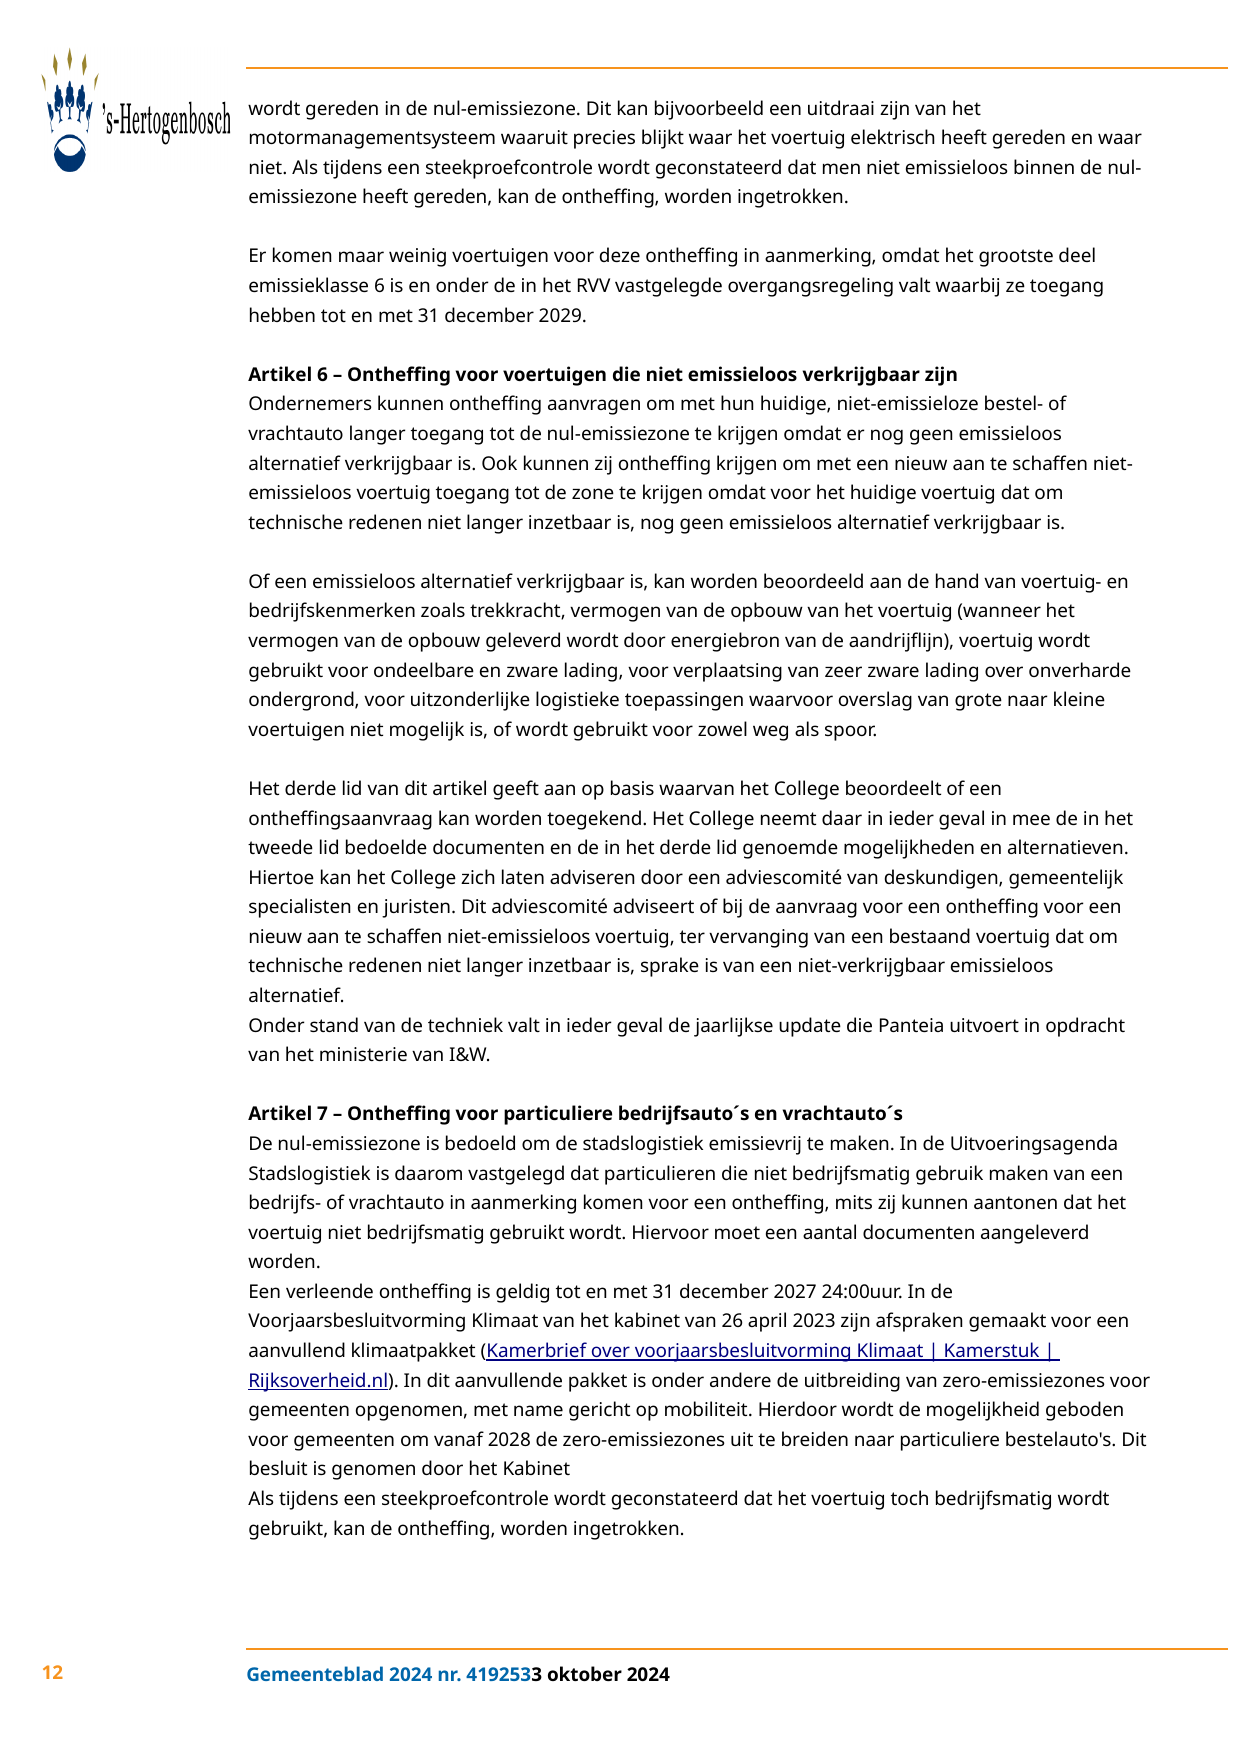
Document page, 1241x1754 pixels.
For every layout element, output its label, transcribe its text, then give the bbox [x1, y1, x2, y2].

text Het derde lid van dit artikel geeft aan op basis waarvan het College beoordeelt of een ontheffingsaanvraag kan worden toegekend. Het College neemt daar in ieder geval in mee de in het tweede lid bedoelde documenten en de in het derde lid genoemde mogelijkheden en alternatieven. Hiertoe kan het College zich laten adviseren door een adviescomité van deskundigen, gemeentelijk specialisten en juristen. Dit adviescomité adviseert of bij de aanvraag voor een ontheffing voor een nieuw aan te schaffen niet-emissieloos voertuig, ter vervanging van een bestaand voertuig dat om technische redenen niet langer inzetbaar is, sprake is van een niet-verkrijgbaar emissieloos alternatief. [248, 775, 1152, 1008]
text Er komen maar weinig voertuigen voor deze ontheffing in aanmerking, omdat het grootste deel emissieklasse 6 is en onder de in het RVV vastgelegde overgangsregeling valt waarbij ze toegang hebben tot en met 31 december 2029. [248, 243, 1152, 328]
text Artikel 7 – Ontheffing voor particuliere bedrijfsauto´s en vrachtauto´s [248, 1101, 1152, 1126]
text Onder stand van de techniek valt in ieder geval de jaarlijkse update die Panteia uitvoert in opdracht van het ministerie van I&W. [248, 1012, 1152, 1067]
text De nul-emissiezone is bedoeld om de stadslogistiek emissievrij te maken. In de Uitvoeringsagenda Stadslogistiek is daarom vastgelegd dat particulieren die niet bedrijfsmatig gebruik maken van een bedrijfs- of vrachtauto in aanmerking komen voor een ontheffing, mits zij kunnen aantonen dat het voertuig niet bedrijfsmatig gebruikt wordt. Hiervoor moet een aantal documenten aangeleverd worden. [248, 1130, 1152, 1274]
text Of een emissieloos alternatief verkrijgbaar is, kan worden beoordeeld aan de hand van voertuig- en bedrijfskenmerken zoals trekkracht, vermogen van de opbouw van het voertuig (wanneer het vermogen van de opbouw geleverd wordt door energiebron van de aandrijflijn), voertuig wordt gebruikt voor ondeelbare en zware lading, voor verplaatsing van zeer zware lading over onverharde ondergrond, voor uitzonderlijke logistieke toepassingen waarvoor overslag van grote naar kleine voertuigen niet mogelijk is, of wordt gebruikt voor zowel weg als spoor. [248, 568, 1152, 742]
picture [41, 47, 231, 172]
text Een verleende ontheffing is geldig tot en met 31 december 2027 24:00uur. In de Voorjaarsbesluitvorming Klimaat van het kabinet van 26 april 2023 zijn afspraken gemaakt voor een aanvullend klimaatpakket (Kamerbrief over voorjaarsbesluitvorming Klimaat | Kamerstuk | Rijksoverheid.nl). In dit aanvullende pakket is onder andere de uitbreiding van zero-emissiezones voor gemeenten opgenomen, met name gericht op mobiliteit. Hierdoor wordt de mogelijkheid geboden voor gemeenten om vanaf 2028 de zero-emissiezones uit te breiden naar particuliere bestelauto's. Dit besluit is genomen door het Kabinet [248, 1278, 1152, 1481]
text Ondernemers kunnen ontheffing aanvragen om met hun huidige, niet-emissieloze bestel- of vrachtauto langer toegang tot de nul-emissiezone te krijgen omdat er nog geen emissieloos alternatief verkrijgbaar is. Ook kunnen zij ontheffing krijgen om met een nieuw aan te schaffen niet-emissieloos voertuig toegang tot de zone te krijgen omdat voor het huidige voertuig dat om technische redenen niet langer inzetbaar is, nog geen emissieloos alternatief verkrijgbaar is. [248, 391, 1152, 535]
text Als tijdens een steekproefcontrole wordt geconstateerd dat het voertuig toch bedrijfsmatig wordt gebruikt, kan de ontheffing, worden ingetrokken. [248, 1485, 1152, 1541]
text Artikel 6 – Ontheffing voor voertuigen die niet emissieloos verkrijgbaar zijn [248, 361, 1152, 387]
text wordt gereden in de nul-emissiezone. Dit kan bijvoorbeeld een uitdraai zijn van het motormanagementsysteem waaruit precies blijkt waar het voertuig elektrisch heeft gereden en waar niet. Als tijdens een steekproefcontrole wordt geconstateerd dat men niet emissieloos binnen de nul-emissiezone heeft gereden, kan de ontheffing, worden ingetrokken. [248, 95, 1152, 209]
